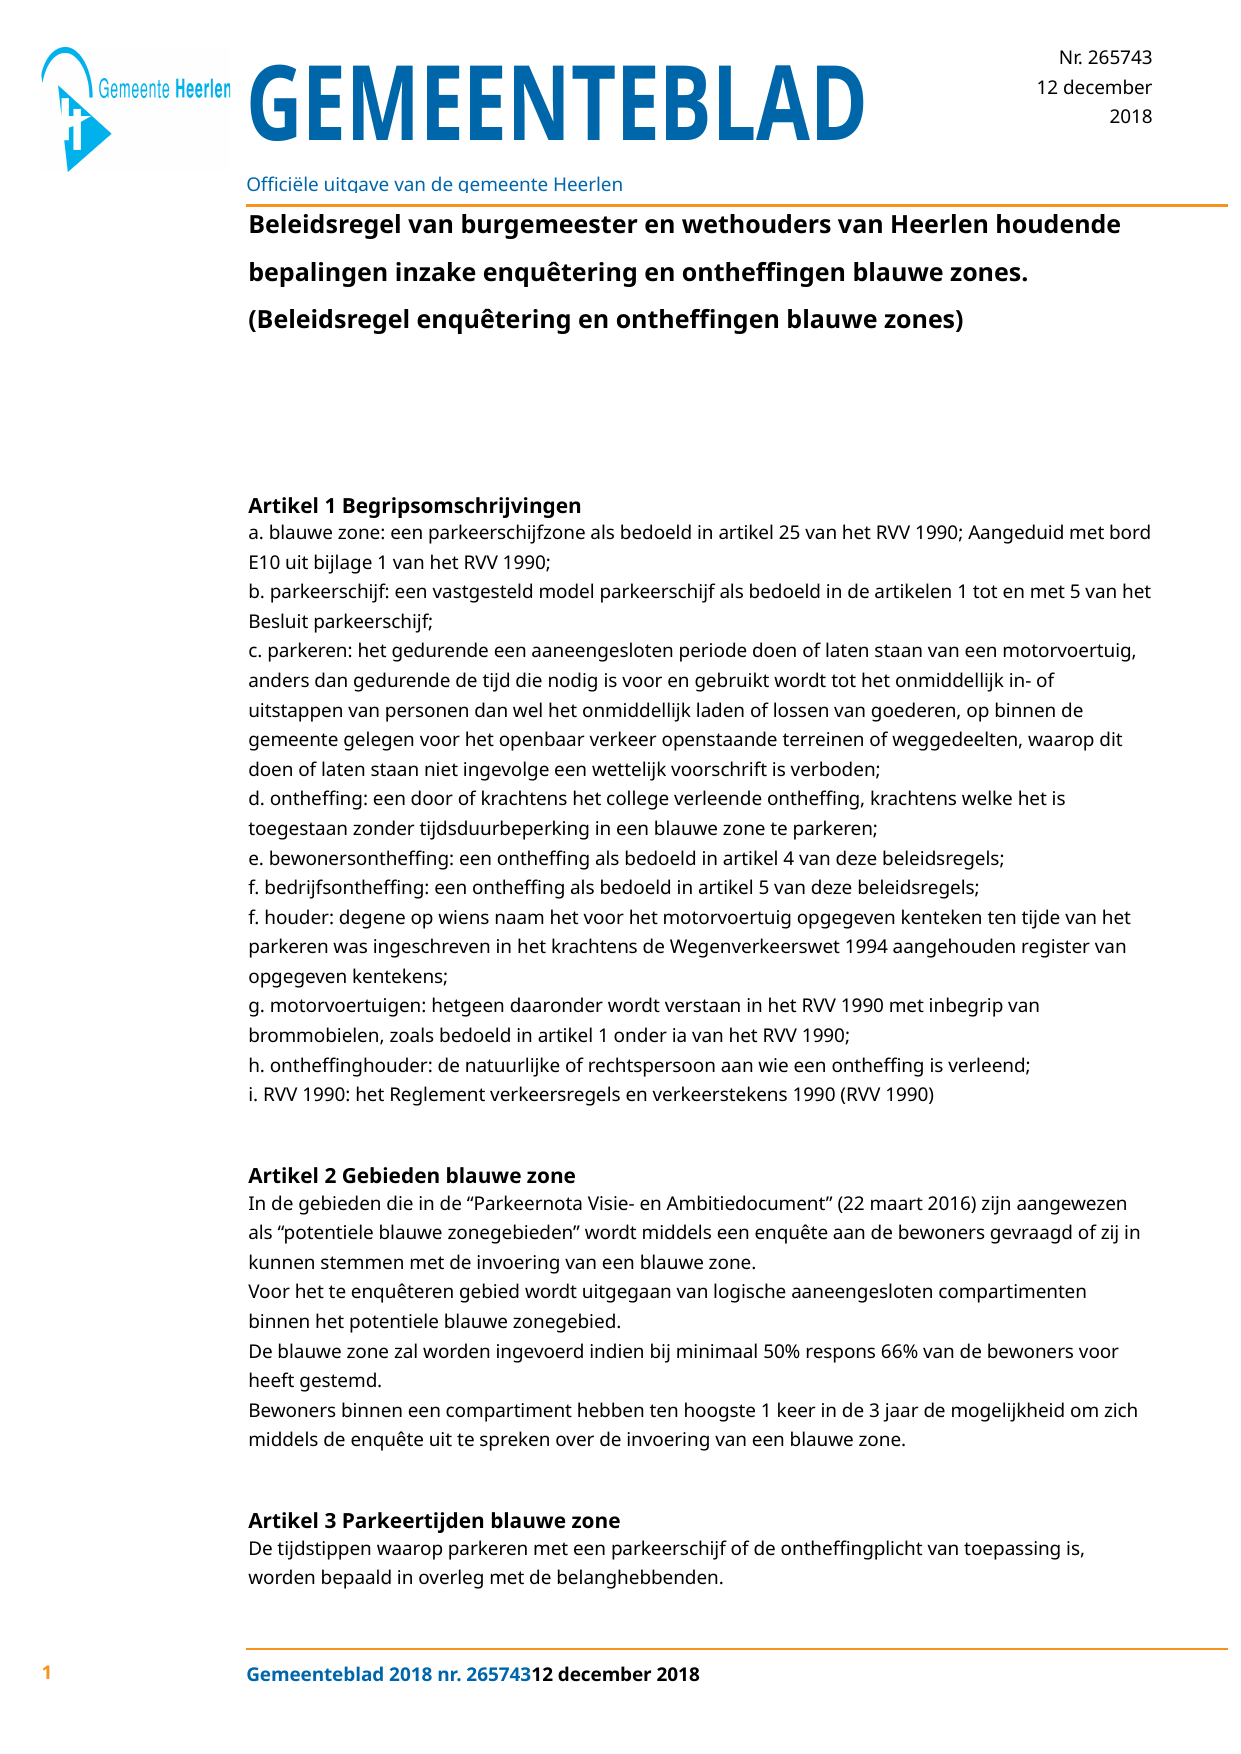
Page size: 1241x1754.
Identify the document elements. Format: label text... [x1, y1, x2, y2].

text Artikel 2 Gebieden blauwe zone [248, 1161, 1152, 1190]
picture [41, 47, 231, 172]
text b. parkeerschijf: een vastgesteld model parkeerschijf als bedoeld in de artikelen 1 tot en met 5 van het Besluit parkeerschijf; [248, 578, 1152, 634]
text c. parkeren: het gedurende een aaneengesloten periode doen of laten staan van een motorvoertuig, anders dan gedurende de tijd die nodig is voor en gebruikt wordt tot het onmiddellijk in- of uitstappen van personen dan wel het onmiddellijk laden of lossen van goederen, op binnen de gemeente gelegen voor het openbaar verkeer openstaande terreinen of weggedeelten, waarop dit doen of laten staan niet ingevolge een wettelijk voorschrift is verboden; [248, 638, 1152, 782]
text f. bedrijfsontheffing: een ontheffing als bedoeld in artikel 5 van deze beleidsregels; [248, 874, 1152, 900]
text De blauwe zone zal worden ingevoerd indien bij minimaal 50% respons 66% van de bewoners voor heeft gestemd. [248, 1338, 1152, 1393]
text e. bewonersontheffing: een ontheffing als bedoeld in artikel 4 van deze beleidsregels; [248, 845, 1152, 871]
text In de gebieden die in de “Parkeernota Visie- en Ambitiedocument” (22 maart 2016) zijn aangewezen als “potentiele blauwe zonegebieden” wordt middels een enquête aan de bewoners gevraagd of zij in kunnen stemmen met de invoering van een blauwe zone. [248, 1190, 1152, 1275]
picture [41, 47, 58, 70]
text d. ontheffing: een door of krachtens het college verleende ontheffing, krachtens welke het is toegestaan zonder tijdsduurbeperking in een blauwe zone te parkeren; [248, 786, 1152, 841]
text f. houder: degene op wiens naam het voor het motorvoertuig opgegeven kenteken ten tijde van het parkeren was ingeschreven in het krachtens de Wegenverkeerswet 1994 aangehouden register van opgegeven kentekens; [248, 904, 1152, 989]
text h. ontheffinghouder: de natuurlijke of rechtspersoon aan wie een ontheffing is verleend; [248, 1052, 1152, 1078]
text a. blauwe zone: een parkeerschijfzone als bedoeld in artikel 25 van het RVV 1990; Aangeduid met bord E10 uit bijlage 1 van het RVV 1990; [248, 519, 1152, 575]
text g. motorvoertuigen: hetgeen daaronder wordt verstaan in het RVV 1990 met inbegrip van brommobielen, zoals bedoeld in artikel 1 onder ia van het RVV 1990; [248, 993, 1152, 1048]
text Artikel 1 Begripsomschrijvingen [248, 491, 1152, 519]
text Voor het te enquêteren gebied wordt uitgegaan van logische aaneengesloten compartimenten binnen het potentiele blauwe zonegebied. [248, 1279, 1152, 1334]
text De tijdstippen waarop parkeren met een parkeerschijf of de ontheffingplicht van toepassing is, worden bepaald in overleg met de belanghebbenden. [248, 1535, 1152, 1590]
text Bewoners binnen een compartiment hebben ten hoogste 1 keer in de 3 jaar de mogelijkheid om zich middels de enquête uit te spreken over de invoering van een blauwe zone. [248, 1397, 1152, 1452]
text Beleidsregel van burgemeester en wethouders van Heerlen houdende bepalingen inzake enquêtering en ontheffingen blauwe zones. (Beleidsregel enquêtering en ontheffingen blauwe zones) [248, 207, 1152, 336]
text i. RVV 1990: het Reglement verkeersregels en verkeerstekens 1990 (RVV 1990) [248, 1081, 1152, 1107]
text Artikel 3 Parkeertijden blauwe zone [248, 1507, 1152, 1535]
